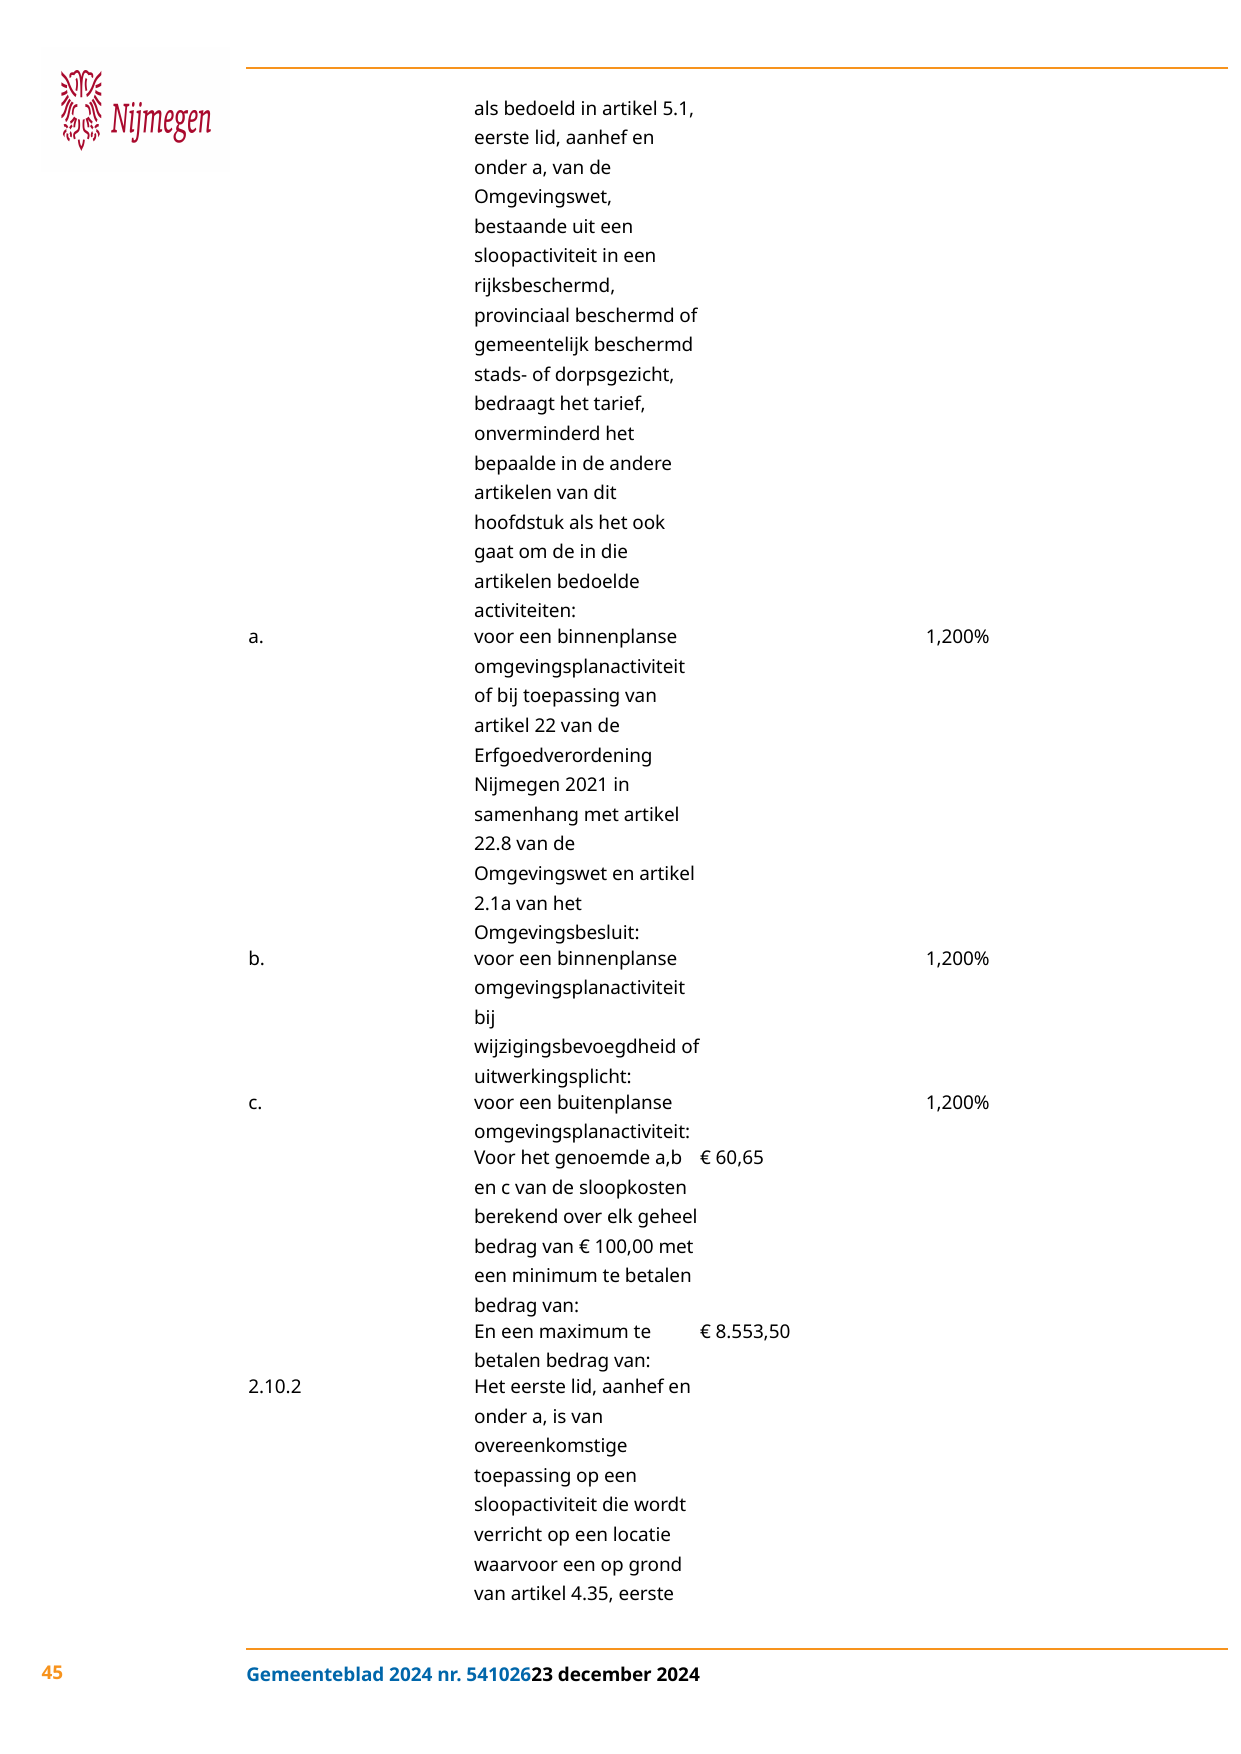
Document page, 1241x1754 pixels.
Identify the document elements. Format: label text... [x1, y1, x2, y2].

table_cell [700, 624, 926, 945]
table_cell € 8.553,50 [700, 1318, 926, 1373]
table_cell c. [248, 1089, 474, 1144]
table_cell [700, 1373, 926, 1606]
table_cell [926, 1318, 1152, 1373]
table_cell [926, 1373, 1152, 1606]
table_cell Het eerste lid, aanhef en onder a, is van overeenkomstige toepassing op een sloopactiviteit die wordt verricht op een locatie waarvoor een op grond van artikel 4.35, eerste [474, 1373, 700, 1606]
table_cell voor een binnenplanse omgevingsplanactiviteit bij wijzigingsbevoegdheid of uitwerkingsplicht: [474, 945, 700, 1089]
table_cell [926, 95, 1152, 623]
table_cell [700, 1089, 926, 1144]
table_cell 2.10.2 [248, 1373, 474, 1606]
table_cell € 60,65 [700, 1144, 926, 1318]
table_cell als bedoeld in artikel 5.1, eerste lid, aanhef en onder a, van de Omgevingswet, bestaande uit een sloopactiviteit in een rijksbeschermd, provinciaal beschermd of gemeentelijk beschermd stads- of dorpsgezicht, bedraagt het tarief, onverminderd het bepaalde in de andere artikelen van dit hoofdstuk als het ook gaat om de in die artikelen bedoelde activiteiten: [474, 95, 700, 623]
table_cell a. [248, 624, 474, 945]
table_cell [248, 1144, 474, 1318]
table_cell [926, 1144, 1152, 1318]
table_cell b. [248, 945, 474, 1089]
picture [41, 47, 231, 172]
table_cell [248, 1318, 474, 1373]
table_cell En een maximum te betalen bedrag van: [474, 1318, 700, 1373]
table_cell Voor het genoemde a,b en c van de sloopkosten berekend over elk geheel bedrag van € 100,00 met een minimum te betalen bedrag van: [474, 1144, 700, 1318]
table_cell [700, 945, 926, 1089]
table_cell voor een binnenplanse omgevingsplanactiviteit of bij toepassing van artikel 22 van de Erfgoedverordening Nijmegen 2021 in samenhang met artikel 22.8 van de Omgevingswet en artikel 2.1a van het Omgevingsbesluit: [474, 624, 700, 945]
table_cell 1,200% [926, 945, 1152, 1089]
table_cell [248, 95, 474, 623]
table_cell voor een buitenplanse omgevingsplanactiviteit: [474, 1089, 700, 1144]
table_cell 1,200% [926, 624, 1152, 945]
table_cell [700, 95, 926, 623]
table_cell 1,200% [926, 1089, 1152, 1144]
